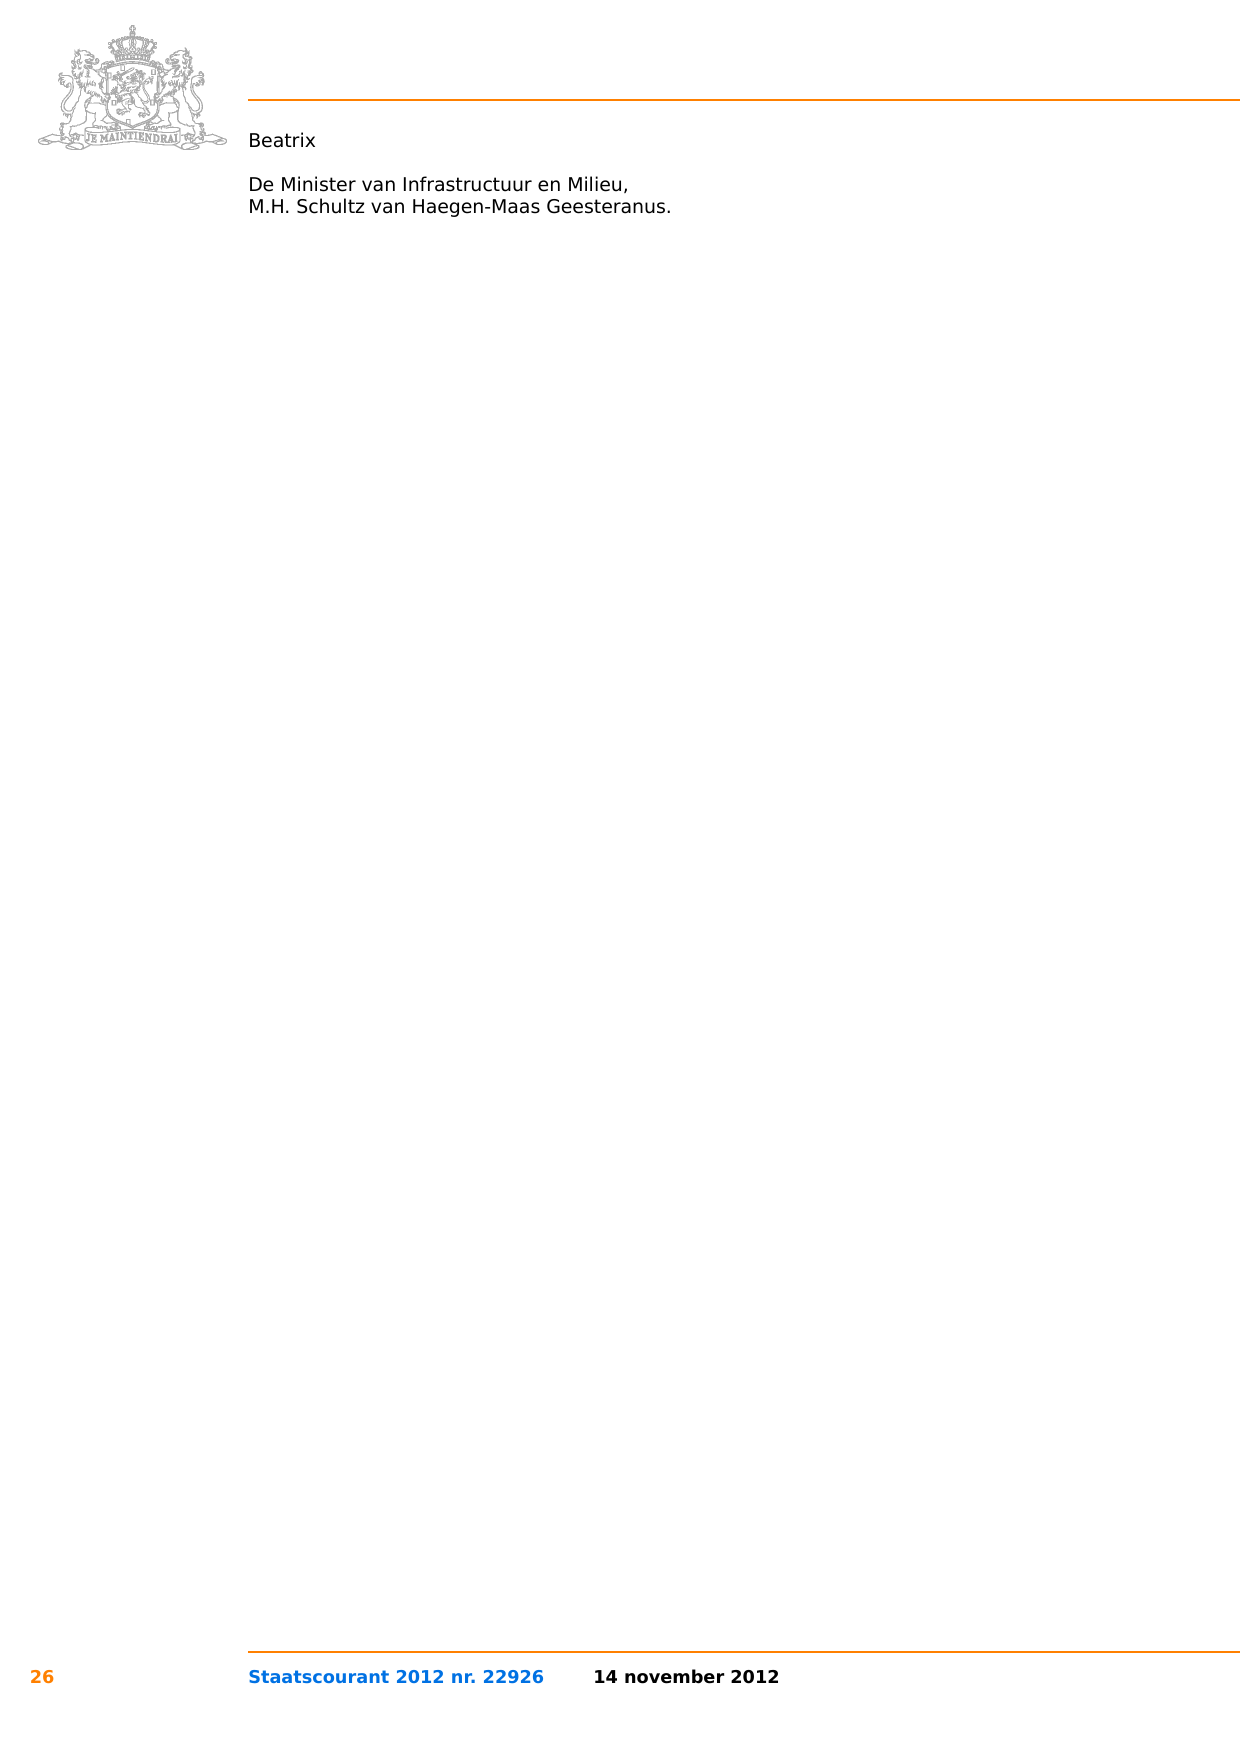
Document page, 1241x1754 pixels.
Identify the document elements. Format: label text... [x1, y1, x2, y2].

picture [38, 25, 227, 150]
text M.H. Schultz van Haegen-Maas Geesteranus. [248, 196, 1163, 218]
text De Minister van Infrastructuur en Milieu, [248, 174, 1163, 196]
text Beatrix [248, 130, 1163, 152]
